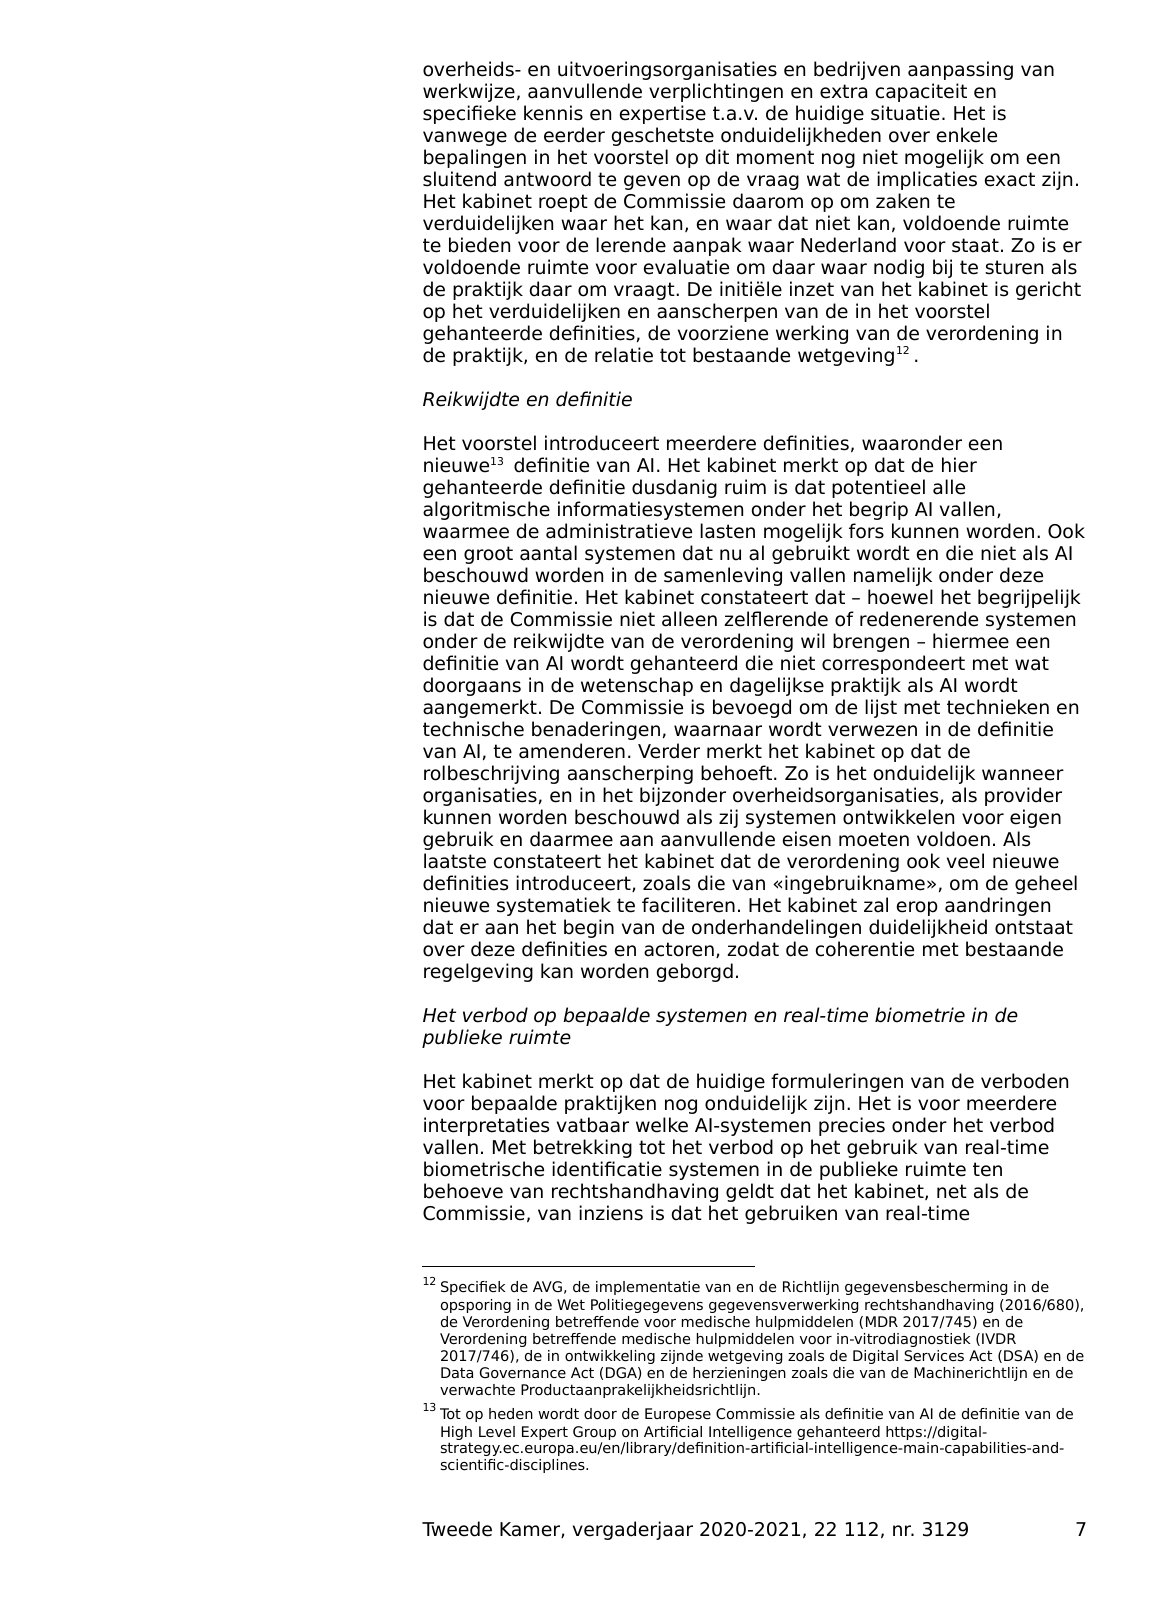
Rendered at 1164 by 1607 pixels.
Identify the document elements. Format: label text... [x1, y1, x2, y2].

subtitle Reikwijdte en definitie [422, 389, 1087, 411]
text Tot op heden wordt door de Europese Commissie als definitie van AI de definitie van de High Level Expert Group on Artificial Intelligence gehanteerd https://digital-strategy.ec.europa.eu/en/library/definition-artificial-intelligence-main-capabilities-and-scientific-disciplines. [422, 1402, 1087, 1474]
subtitle Het verbod op bepaalde systemen en real-time biometrie in de publieke ruimte [422, 1005, 1087, 1049]
text Specifiek de AVG, de implementatie van en de Richtlijn gegevensbescherming in de opsporing in de Wet Politiegegevens gegevensverwerking rechtshandhaving (2016/680), de Verordening betreffende voor medische hulpmiddelen (MDR 2017/745) en de Verordening betreffende medische hulpmiddelen voor in-vitrodiagnostiek (IVDR 2017/746), de in ontwikkeling zijnde wetgeving zoals de Digital Services Act (DSA) en de Data Governance Act (DGA) en de herzieningen zoals die van de Machinerichtlijn en de verwachte Productaanprakelijkheidsrichtlijn. [422, 1275, 1087, 1399]
text Het voorstel introduceert meerdere definities, waaronder een nieuwe definitie van AI. Het kabinet merkt op dat de hier gehanteerde definitie dusdanig ruim is dat potentieel alle algoritmische informatiesystemen onder het begrip AI vallen, waarmee de administratieve lasten mogelijk fors kunnen worden. Ook een groot aantal systemen dat nu al gebruikt wordt en die niet als AI beschouwd worden in de samenleving vallen namelijk onder deze nieuwe definitie. Het kabinet constateert dat – hoewel het begrijpelijk is dat de Commissie niet alleen zelflerende of redenerende systemen onder de reikwijdte van de verordening wil brengen – hiermee een definitie van AI wordt gehanteerd die niet correspondeert met wat doorgaans in de wetenschap en dagelijkse praktijk als AI wordt aangemerkt. De Commissie is bevoegd om de lijst met technieken en technische benaderingen, waarnaar wordt verwezen in de definitie van AI, te amenderen. Verder merkt het kabinet op dat de rolbeschrijving aanscherping behoeft. Zo is het onduidelijk wanneer organisaties, en in het bijzonder overheidsorganisaties, als provider kunnen worden beschouwd als zij systemen ontwikkelen voor eigen gebruik en daarmee aan aanvullende eisen moeten voldoen. Als laatste constateert het kabinet dat de verordening ook veel nieuwe definities introduceert, zoals die van «ingebruikname», om de geheel nieuwe systematiek te faciliteren. Het kabinet zal erop aandringen dat er aan het begin van de onderhandelingen duidelijkheid ontstaat over deze definities en actoren, zodat de coherentie met bestaande regelgeving kan worden geborgd. [422, 433, 1087, 983]
text overheids- en uitvoeringsorganisaties en bedrijven aanpassing van werkwijze, aanvullende verplichtingen en extra capaciteit en specifieke kennis en expertise t.a.v. de huidige situatie. Het is vanwege de eerder geschetste onduidelijkheden over enkele bepalingen in het voorstel op dit moment nog niet mogelijk om een sluitend antwoord te geven op de vraag wat de implicaties exact zijn. Het kabinet roept de Commissie daarom op om zaken te verduidelijken waar het kan, en waar dat niet kan, voldoende ruimte te bieden voor de lerende aanpak waar Nederland voor staat. Zo is er voldoende ruimte voor evaluatie om daar waar nodig bij te sturen als de praktijk daar om vraagt. De initiële inzet van het kabinet is gericht op het verduidelijken en aanscherpen van de in het voorstel gehanteerde definities, de voorziene werking van de verordening in de praktijk, en de relatie tot bestaande wetgeving. [422, 59, 1087, 367]
text Het kabinet merkt op dat de huidige formuleringen van de verboden voor bepaalde praktijken nog onduidelijk zijn. Het is voor meerdere interpretaties vatbaar welke AI-systemen precies onder het verbod vallen. Met betrekking tot het verbod op het gebruik van real-time biometrische identificatie systemen in de publieke ruimte ten behoeve van rechtshandhaving geldt dat het kabinet, net als de Commissie, van inziens is dat het gebruiken van real-time [422, 1071, 1087, 1225]
